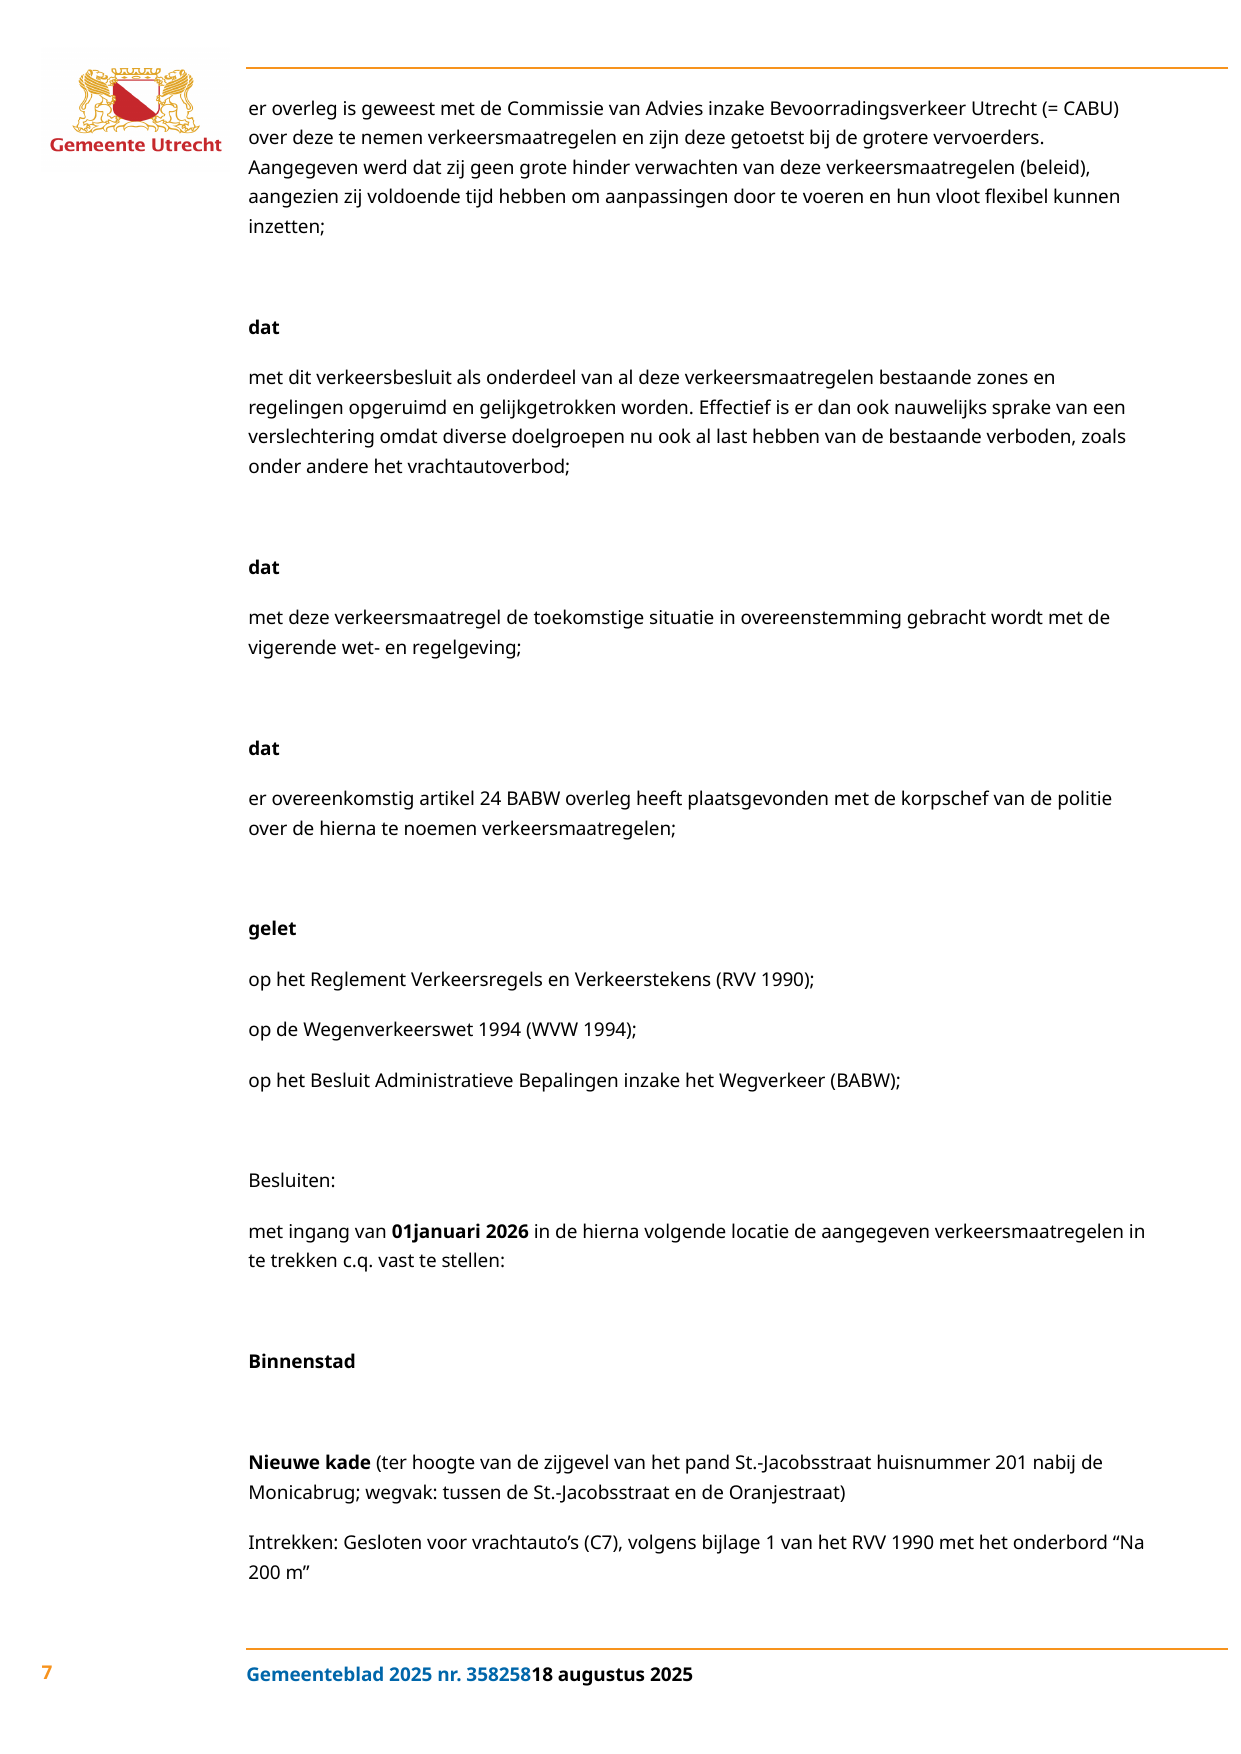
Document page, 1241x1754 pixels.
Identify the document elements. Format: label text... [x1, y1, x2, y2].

text op de Wegenverkeerswet 1994 (WVW 1994); [248, 1016, 1152, 1042]
text Nieuwe kade (ter hoogte van de zijgevel van het pand St.-Jacobsstraat huisnummer 201 nabij de Monicabrug; wegvak: tussen de St.-Jacobsstraat en de Oranjestraat) [248, 1449, 1152, 1505]
text er overleg is geweest met de Commissie van Advies inzake Bevoorradingsverkeer Utrecht (= CABU) over deze te nemen verkeersmaatregelen en zijn deze getoetst bij de grotere vervoerders. Aangegeven werd dat zij geen grote hinder verwachten van deze verkeersmaatregelen (beleid), aangezien zij voldoende tijd hebben om aanpassingen door te voeren en hun vloot flexibel kunnen inzetten; [248, 95, 1152, 239]
text er overeenkomstig artikel 24 BABW overleg heeft plaatsgevonden met de korpschef van de politie over de hierna te noemen verkeersmaatregelen; [248, 785, 1152, 841]
text dat [248, 735, 1152, 761]
text Binnenstad [248, 1348, 1152, 1374]
text dat [248, 554, 1152, 580]
text gelet [248, 916, 1152, 941]
text Intrekken: Gesloten voor vrachtauto’s (C7), volgens bijlage 1 van het RVV 1990 met het onderbord “Na 200 m” [248, 1529, 1152, 1585]
text met deze verkeersmaatregel de toekomstige situatie in overeenstemming gebracht wordt met de vigerende wet- en regelgeving; [248, 604, 1152, 660]
text op het Reglement Verkeersregels en Verkeerstekens (RVV 1990); [248, 966, 1152, 992]
text op het Besluit Administratieve Bepalingen inzake het Wegverkeer (BABW); [248, 1067, 1152, 1093]
text met ingang van 01januari 2026 in de hierna volgende locatie de aangegeven verkeersmaatregelen in te trekken c.q. vast te stellen: [248, 1218, 1152, 1273]
picture [41, 47, 231, 172]
text Besluiten: [248, 1168, 1152, 1193]
text met dit verkeersbesluit als onderdeel van al deze verkeersmaatregelen bestaande zones en regelingen opgeruimd en gelijkgetrokken worden. Effectief is er dan ook nauwelijks sprake van een verslechtering omdat diverse doelgroepen nu ook al last hebben van de bestaande verboden, zoals onder andere het vrachtautoverbod; [248, 364, 1152, 479]
text dat [248, 314, 1152, 340]
